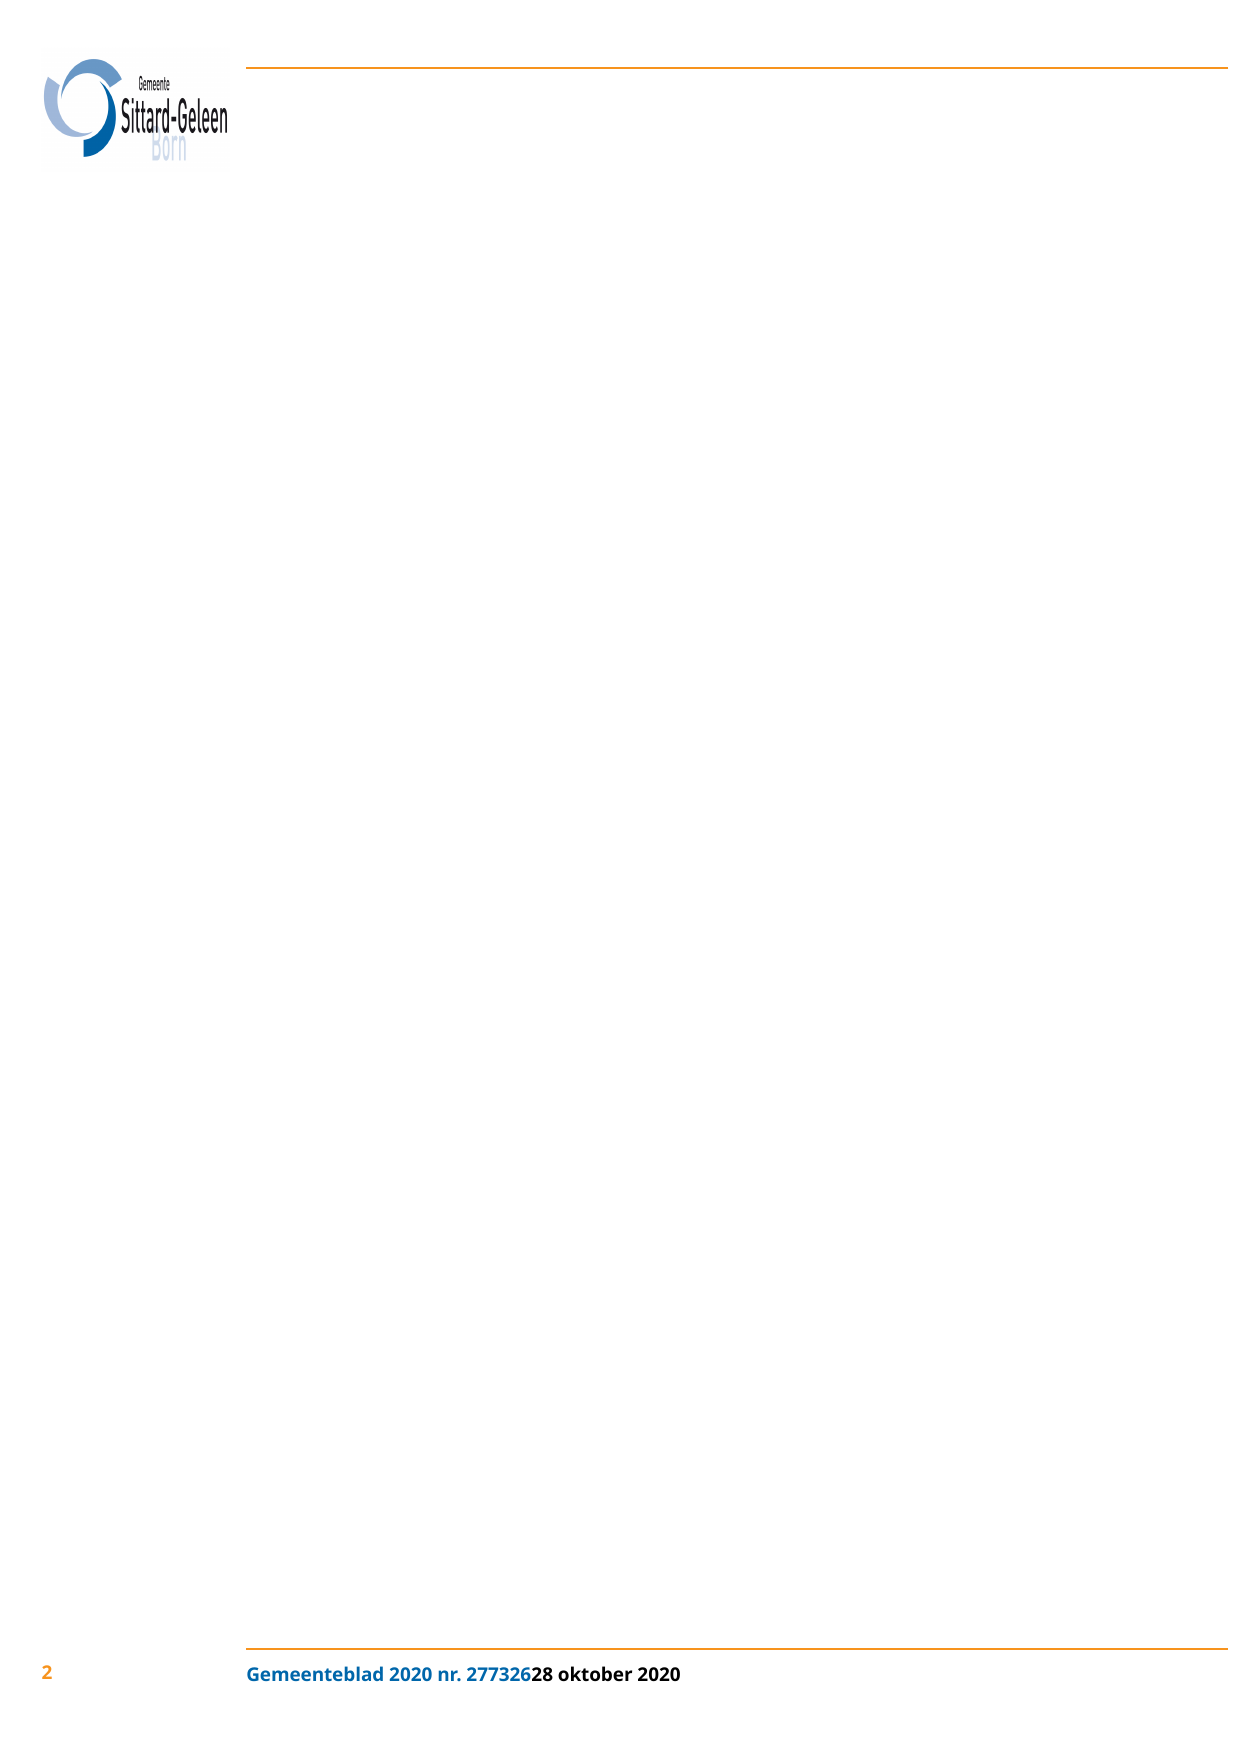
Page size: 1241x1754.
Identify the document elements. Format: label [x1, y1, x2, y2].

picture [41, 47, 231, 172]
